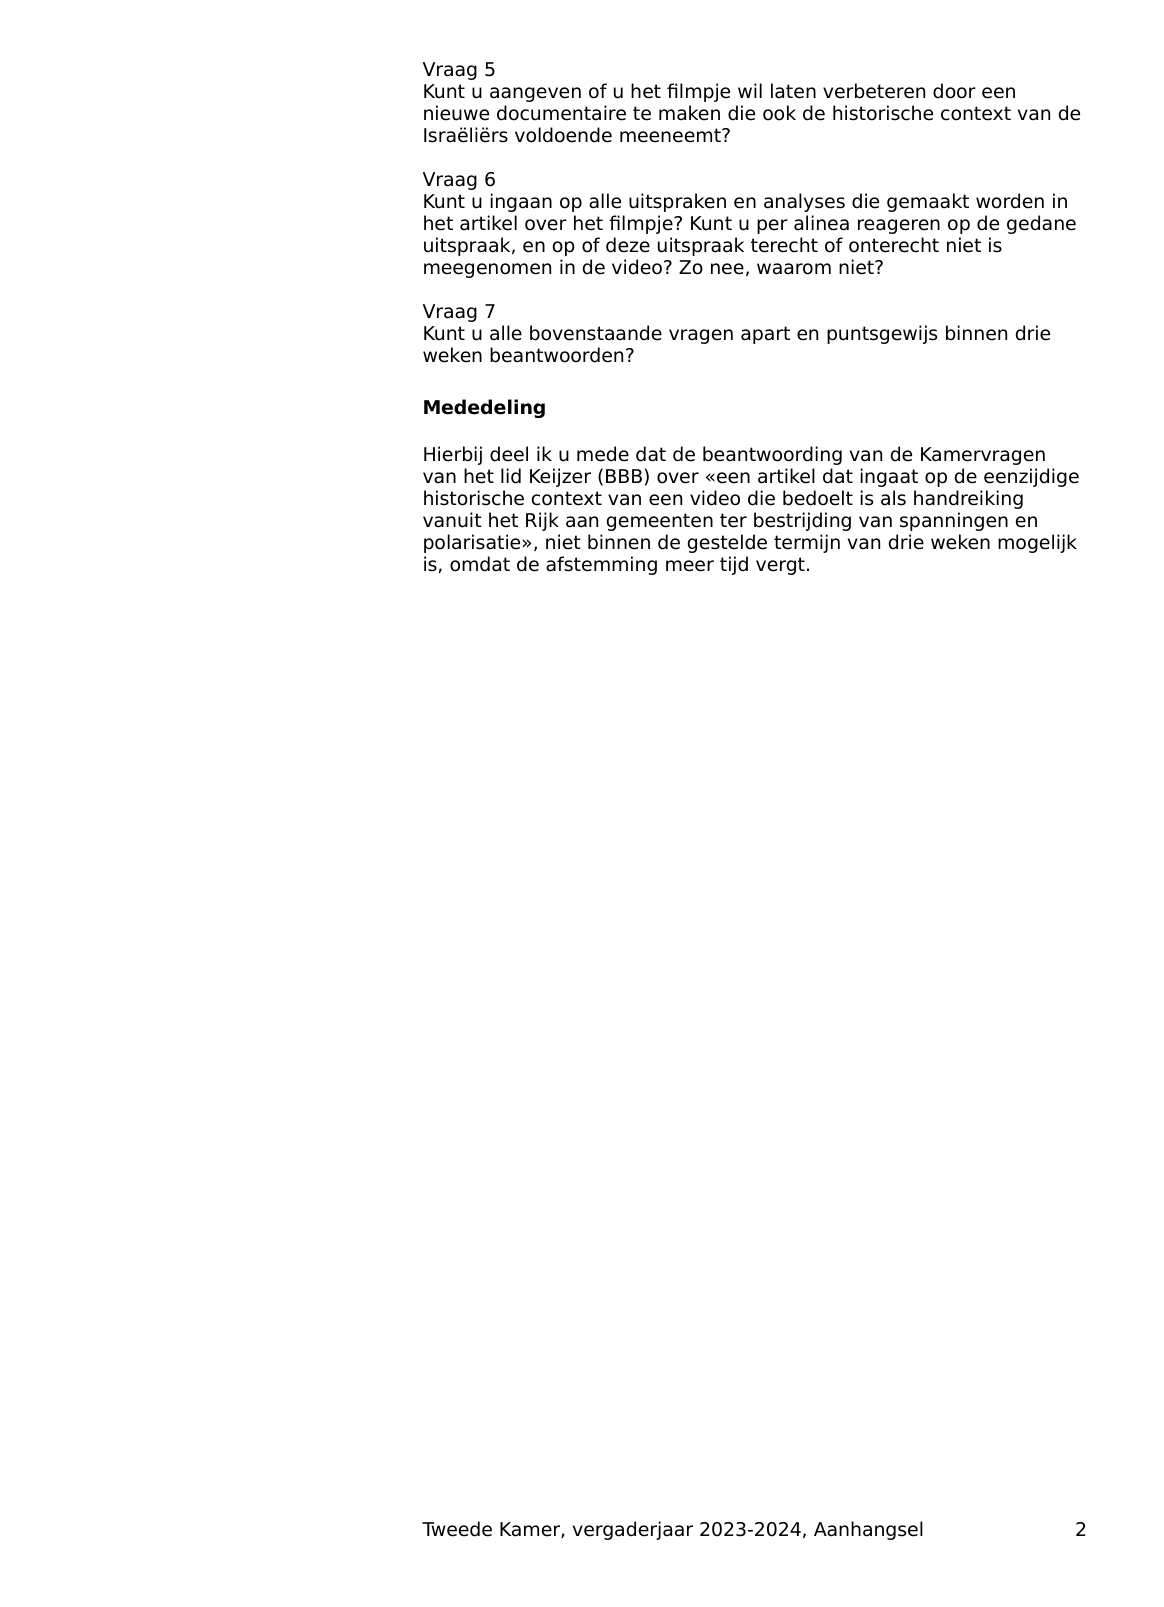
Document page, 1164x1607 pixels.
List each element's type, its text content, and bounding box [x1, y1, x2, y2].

text Hierbij deel ik u mede dat de beantwoording van de Kamervragen van het lid Keijzer (BBB) over «een artikel dat ingaat op de eenzijdige historische context van een video die bedoelt is als handreiking vanuit het Rijk aan gemeenten ter bestrijding van spanningen en polarisatie», niet binnen de gestelde termijn van drie weken mogelijk is, omdat de afstemming meer tijd vergt. [422, 444, 1087, 576]
text Kunt u aangeven of u het filmpje wil laten verbeteren door een nieuwe documentaire te maken die ook de historische context van de Israëliërs voldoende meeneemt? [422, 81, 1087, 147]
text Kunt u alle bovenstaande vragen apart en puntsgewijs binnen drie weken beantwoorden? [422, 323, 1087, 367]
text Vraag 5 [422, 59, 1087, 81]
text Vraag 6 [422, 169, 1087, 191]
text Vraag 7 [422, 301, 1087, 323]
subtitle Mededeling [422, 397, 1087, 419]
text Kunt u ingaan op alle uitspraken en analyses die gemaakt worden in het artikel over het filmpje? Kunt u per alinea reageren op de gedane uitspraak, en op of deze uitspraak terecht of onterecht niet is meegenomen in de video? Zo nee, waarom niet? [422, 191, 1087, 279]
